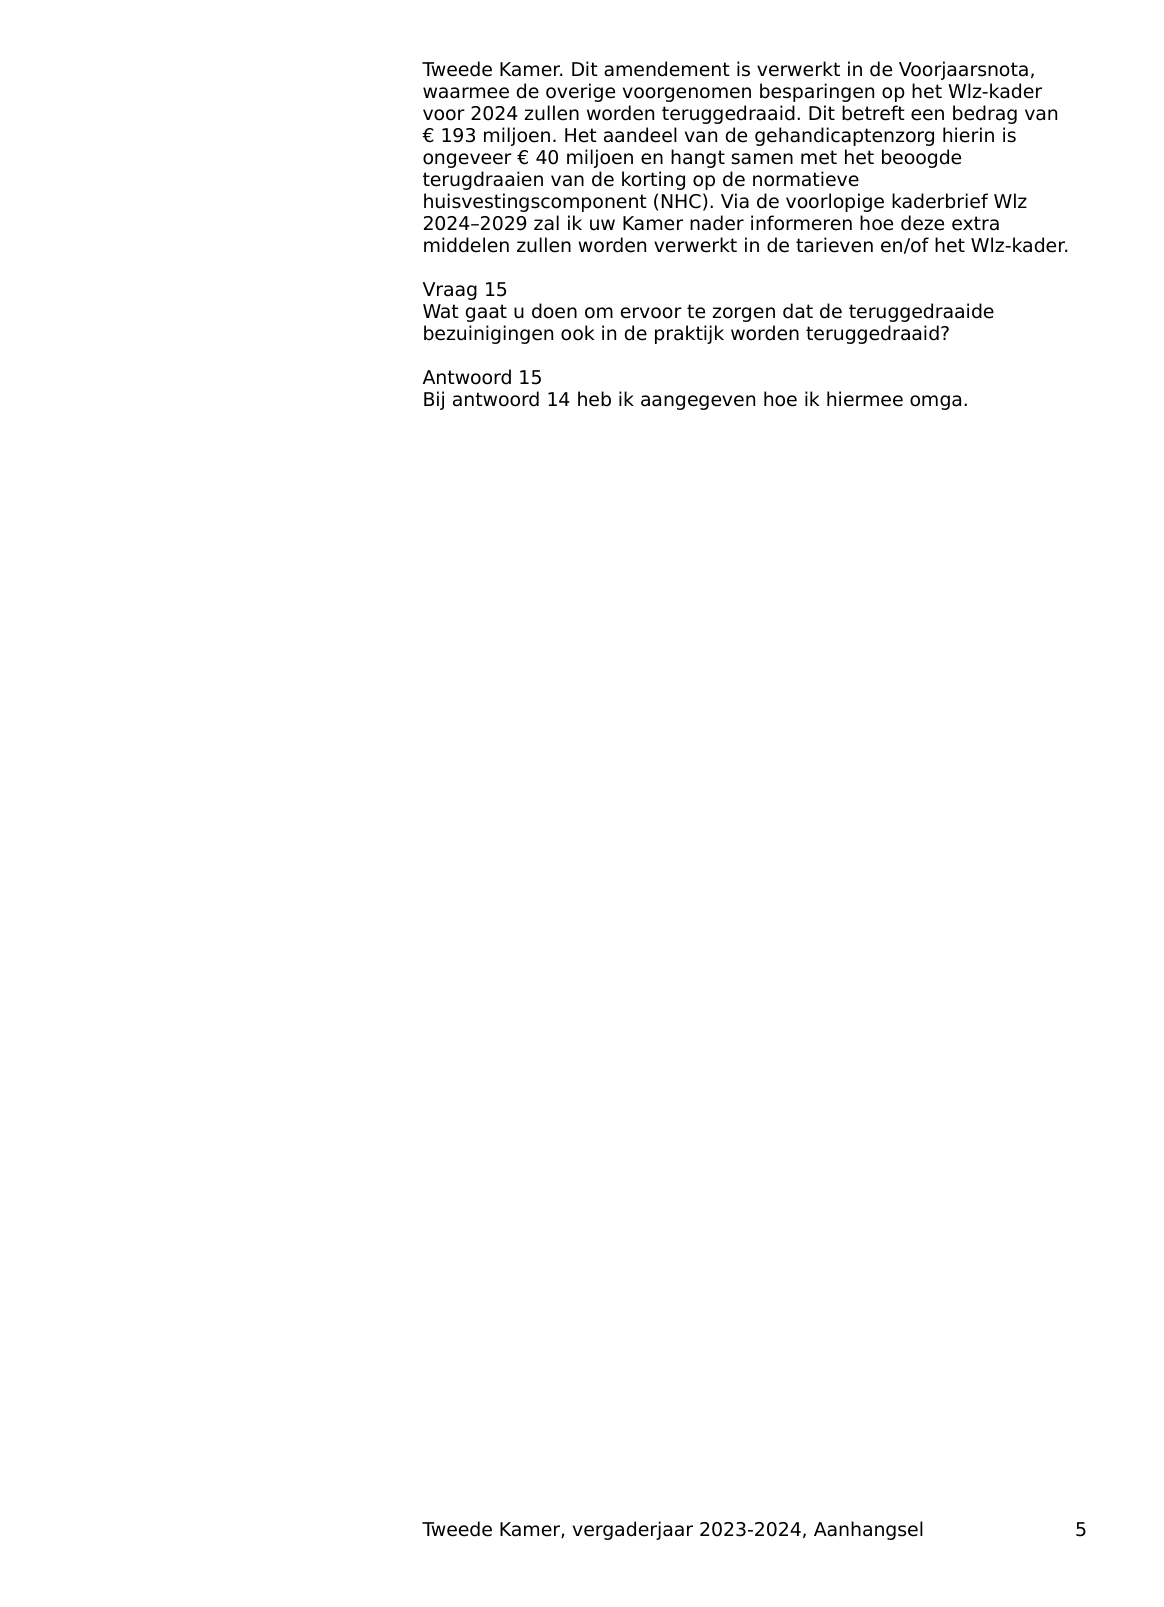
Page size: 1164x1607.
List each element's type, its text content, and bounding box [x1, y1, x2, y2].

text Vraag 15 [422, 279, 1087, 301]
text Tweede Kamer. Dit amendement is verwerkt in de Voorjaarsnota, waarmee de overige voorgenomen besparingen op het Wlz-kader voor 2024 zullen worden teruggedraaid. Dit betreft een bedrag van € 193 miljoen. Het aandeel van de gehandicaptenzorg hierin is ongeveer € 40 miljoen en hangt samen met het beoogde terugdraaien van de korting op de normatieve huisvestingscomponent (NHC). Via de voorlopige kaderbrief Wlz 2024–2029 zal ik uw Kamer nader informeren hoe deze extra middelen zullen worden verwerkt in de tarieven en/of het Wlz-kader. [422, 59, 1087, 257]
text Antwoord 15 [422, 367, 1087, 389]
text Wat gaat u doen om ervoor te zorgen dat de teruggedraaide bezuinigingen ook in de praktijk worden teruggedraaid? [422, 301, 1087, 345]
text Bij antwoord 14 heb ik aangegeven hoe ik hiermee omga. [422, 389, 1087, 411]
